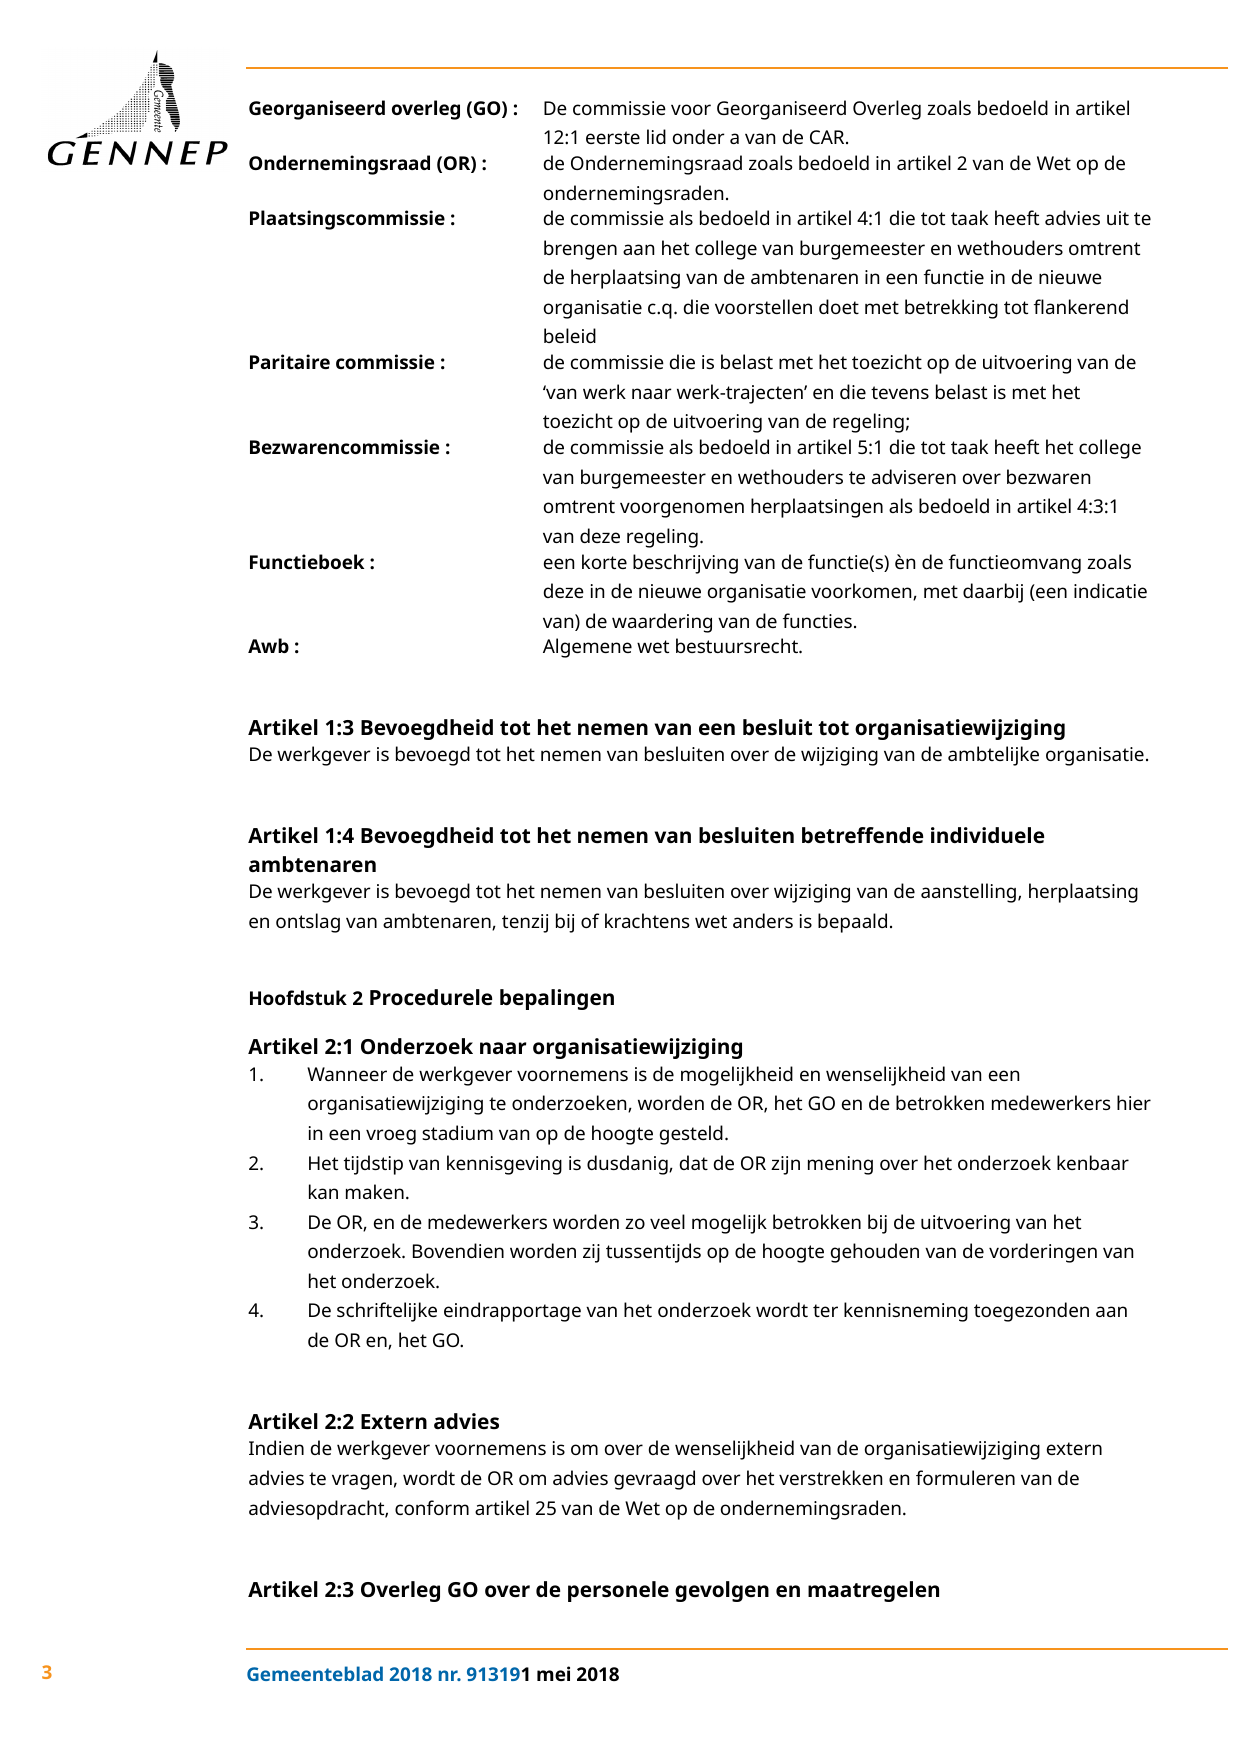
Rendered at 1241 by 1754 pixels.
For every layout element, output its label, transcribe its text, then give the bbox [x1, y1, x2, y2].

table_cell Functieboek : [248, 549, 543, 634]
table_cell Ondernemingsraad (OR) : [248, 150, 543, 205]
table_cell de commissie als bedoeld in artikel 4:1 die tot taak heeft advies uit te brengen aan het college van burgemeester en wethouders omtrent de herplaatsing van de ambtenaren in een functie in de nieuwe organisatie c.q. die voorstellen doet met betrekking tot flankerend beleid [543, 205, 1152, 349]
text Artikel 1:3 Bevoegdheid tot het nemen van een besluit tot organisatiewijziging [248, 713, 1152, 742]
list Wanneer de werkgever voornemens is de mogelijkheid en wenselijkheid van een organisatiewijziging te onderzoeken, worden de OR, het GO en de betrokken medewerkers hier in een vroeg stadium van op de hoogte gesteld. [248, 1061, 1152, 1146]
table_cell De commissie voor Georganiseerd Overleg zoals bedoeld in artikel 12:1 eerste lid onder a van de CAR. [543, 95, 1152, 150]
table_cell Paritaire commissie : [248, 350, 543, 434]
list De OR, en de medewerkers worden zo veel mogelijk betrokken bij de uitvoering van het onderzoek. Bovendien worden zij tussentijds op de hoogte gehouden van de vorderingen van het onderzoek. [248, 1209, 1152, 1294]
text De werkgever is bevoegd tot het nemen van besluiten over de wijziging van de ambtelijke organisatie. [248, 742, 1152, 767]
picture [41, 47, 231, 172]
text Hoofdstuk 2 Procedurele bepalingen [248, 983, 1152, 1012]
text Artikel 2:2 Extern advies [248, 1407, 1152, 1436]
table_cell de commissie als bedoeld in artikel 5:1 die tot taak heeft het college van burgemeester en wethouders te adviseren over bezwaren omtrent voorgenomen herplaatsingen als bedoeld in artikel 4:3:1 van deze regeling. [543, 434, 1152, 549]
text Artikel 1:4 Bevoegdheid tot het nemen van besluiten betreffende individuele ambtenaren [248, 822, 1152, 878]
text Indien de werkgever voornemens is om over de wenselijkheid van de organisatiewijziging extern advies te vragen, wordt de OR om advies gevraagd over het verstrekken en formuleren van de adviesopdracht, conform artikel 25 van de Wet op de ondernemingsraden. [248, 1436, 1152, 1521]
table_cell een korte beschrijving van de functie(s) èn de functieomvang zoals deze in de nieuwe organisatie voorkomen, met daarbij (een indicatie van) de waardering van de functies. [543, 549, 1152, 634]
list De schriftelijke eindrapportage van het onderzoek wordt ter kennisneming toegezonden aan de OR en, het GO. [248, 1298, 1152, 1353]
text Artikel 2:1 Onderzoek naar organisatiewijziging [248, 1032, 1152, 1061]
table_cell de Ondernemingsraad zoals bedoeld in artikel 2 van de Wet op de ondernemingsraden. [543, 150, 1152, 205]
text De werkgever is bevoegd tot het nemen van besluiten over wijziging van de aanstelling, herplaatsing en ontslag van ambtenaren, tenzij bij of krachtens wet anders is bepaald. [248, 878, 1152, 934]
list Het tijdstip van kennisgeving is dusdanig, dat de OR zijn mening over het onderzoek kenbaar kan maken. [248, 1150, 1152, 1205]
table_cell Algemene wet bestuursrecht. [543, 634, 1152, 659]
table_cell Georganiseerd overleg (GO) : [248, 95, 543, 150]
table_cell Awb : [248, 634, 543, 659]
table_cell Bezwarencommissie : [248, 434, 543, 549]
text Artikel 2:3 Overleg GO over de personele gevolgen en maatregelen [248, 1575, 1152, 1603]
table_cell de commissie die is belast met het toezicht op de uitvoering van de ‘van werk naar werk-trajecten’ en die tevens belast is met het toezicht op de uitvoering van de regeling; [543, 350, 1152, 434]
table_cell Plaatsingscommissie : [248, 205, 543, 349]
